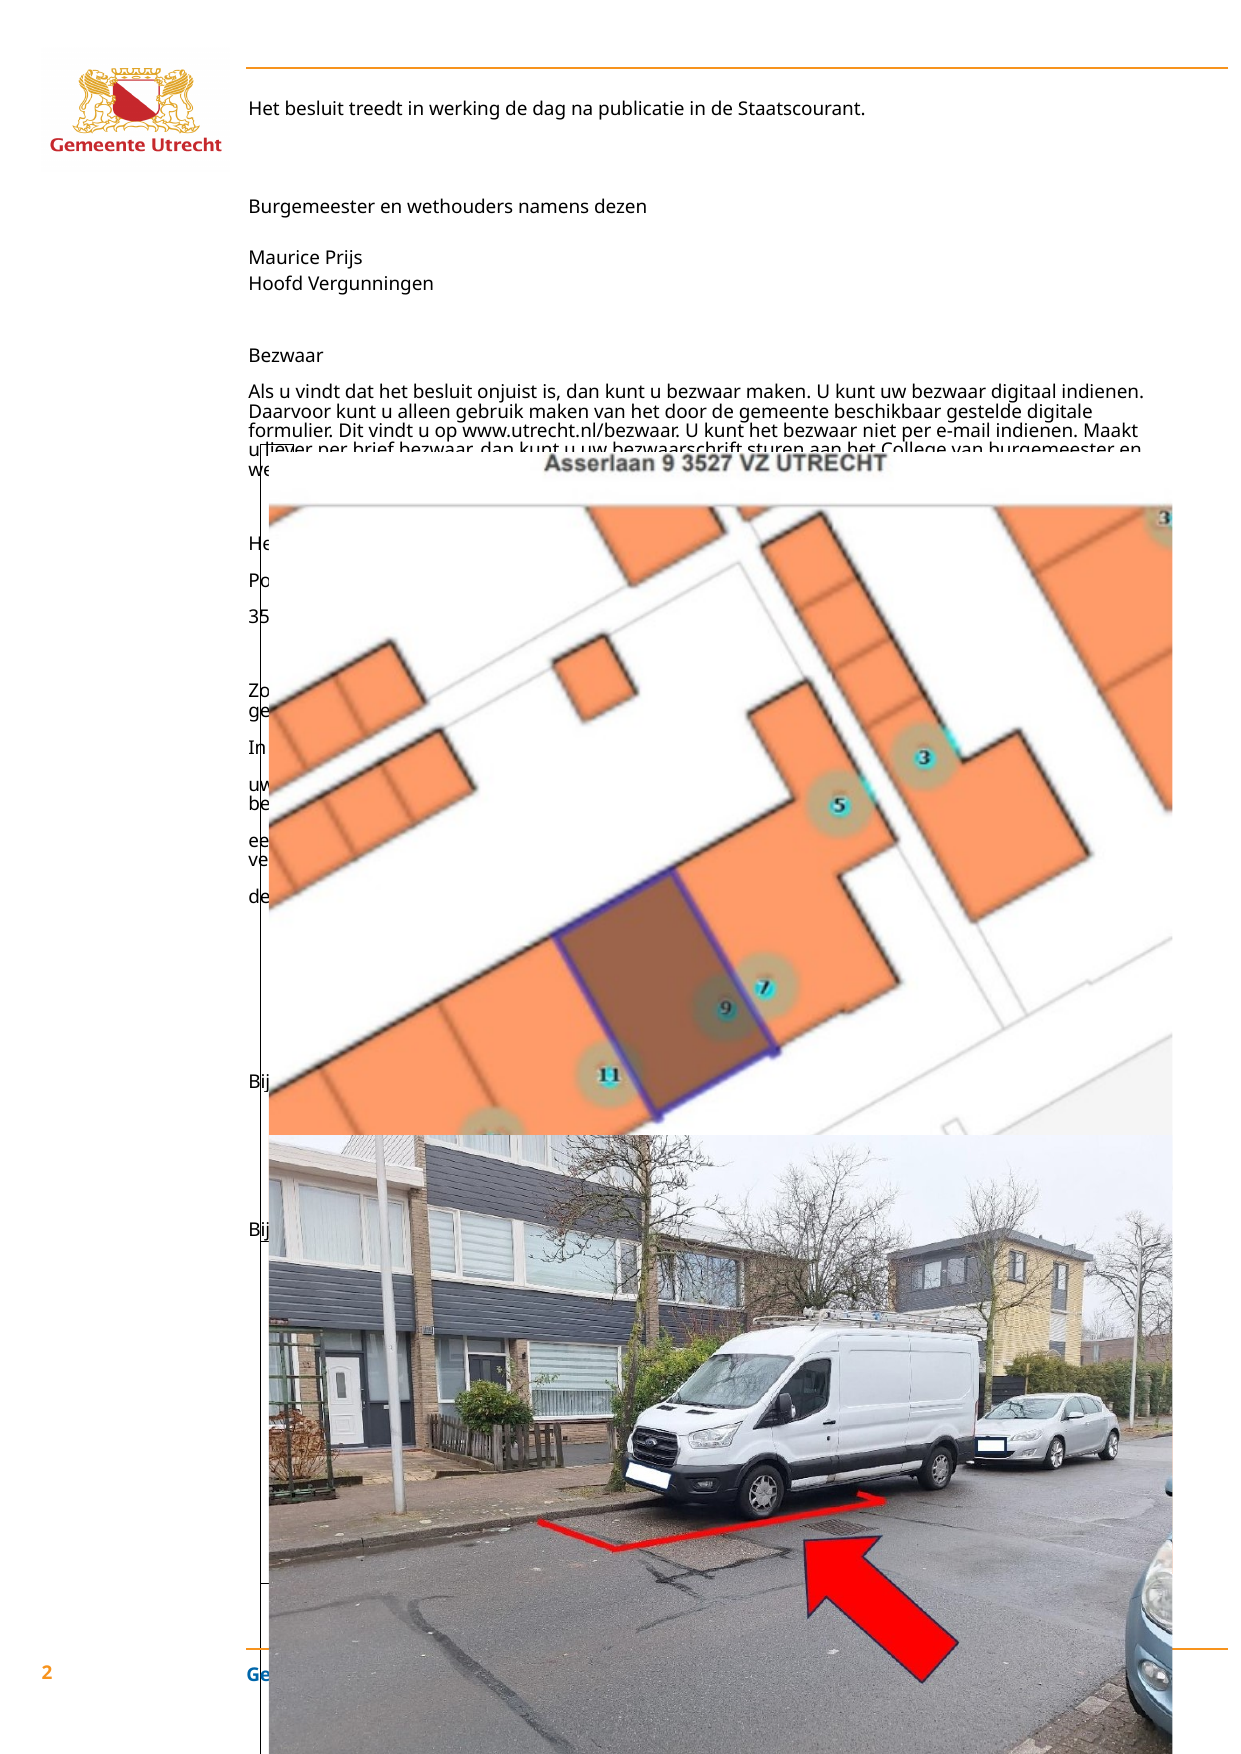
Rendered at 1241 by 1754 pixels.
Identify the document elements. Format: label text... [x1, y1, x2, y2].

text Bezwaar [248, 347, 1152, 366]
text Maurice Prijs [248, 244, 1152, 270]
text Het besluit treedt in werking de dag na publicatie in de Staatscourant. [248, 95, 1152, 121]
text Burgemeester en wethouders namens dezen [248, 193, 1152, 219]
picture [268, 452, 1173, 1754]
text Als u vindt dat het besluit onjuist is, dan kunt u bezwaar maken. U kunt uw bezwaar digitaal indienen. Daarvoor kunt u alleen gebruik maken van het door de gemeente beschikbaar gestelde digitale formulier. Dit vindt u op www.utrecht.nl/bezwaar. U kunt het bezwaar niet per e-mail indienen. Maakt u liever per brief bezwaar, dan kunt u uw bezwaarschrift sturen aan het College van burgemeester en wethouders. [248, 383, 1152, 473]
text Hoofd Vergunningen [248, 270, 1152, 296]
picture [41, 47, 231, 172]
